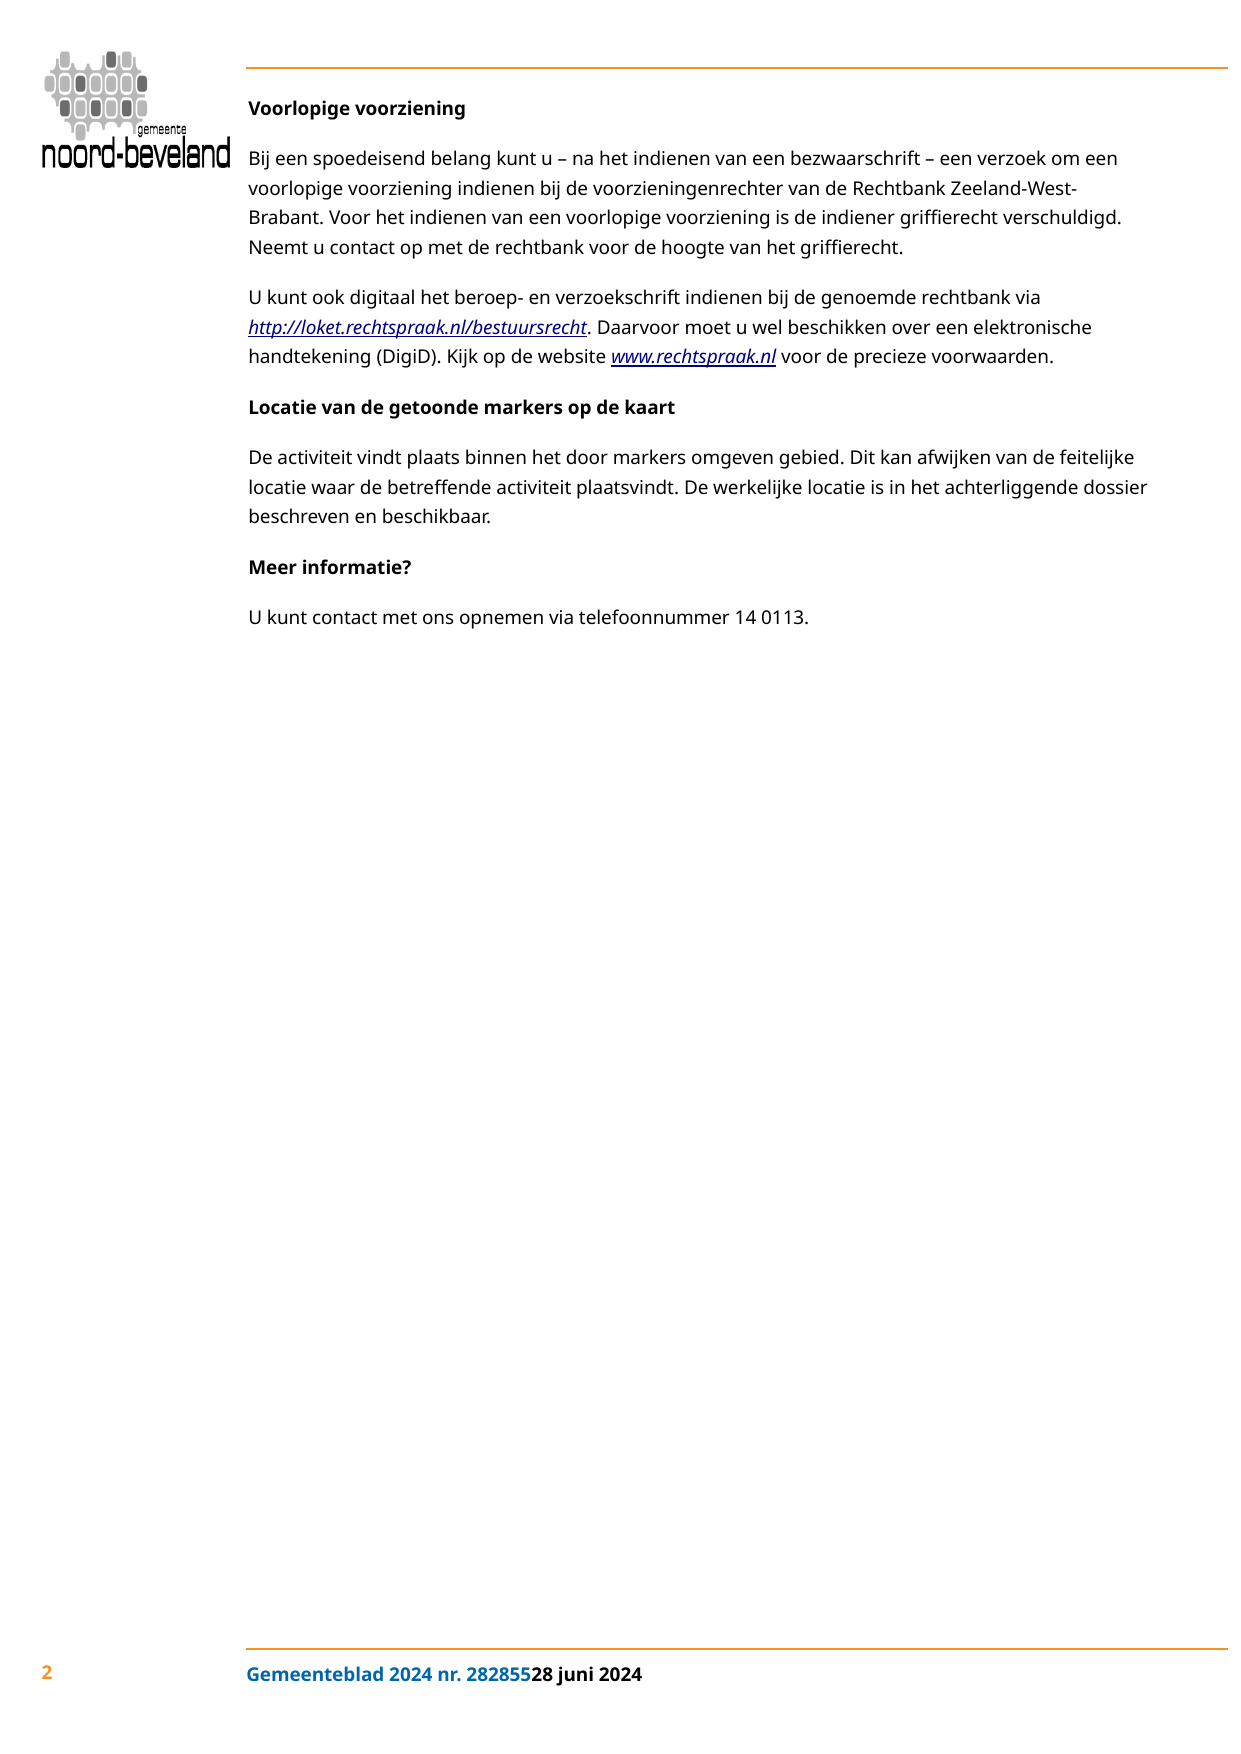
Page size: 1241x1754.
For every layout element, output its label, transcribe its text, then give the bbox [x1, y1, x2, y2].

text Bij een spoedeisend belang kunt u – na het indienen van een bezwaarschrift – een verzoek om een voorlopige voorziening indienen bij de voorzieningenrechter van de Rechtbank Zeeland-West-Brabant. Voor het indienen van een voorlopige voorziening is de indiener griffierecht verschuldigd. Neemt u contact op met de rechtbank voor de hoogte van het griffierecht. [248, 145, 1152, 260]
text U kunt contact met ons opnemen via telefoonnummer 14 0113. [248, 604, 1152, 630]
text Locatie van de getoonde markers op de kaart [248, 394, 1152, 420]
text De activiteit vindt plaats binnen het door markers omgeven gebied. Dit kan afwijken van de feitelijke locatie waar de betreffende activiteit plaatsvindt. De werkelijke locatie is in het achterliggende dossier beschreven en beschikbaar. [248, 444, 1152, 529]
picture [41, 47, 231, 172]
text Meer informatie? [248, 554, 1152, 580]
text U kunt ook digitaal het beroep- en verzoekschrift indienen bij de genoemde rechtbank via http://loket.rechtspraak.nl/bestuursrecht. Daarvoor moet u wel beschikken over een elektronische handtekening (DigiD). Kijk op de website www.rechtspraak.nl voor de precieze voorwaarden. [248, 284, 1152, 369]
text Voorlopige voorziening [248, 95, 1152, 121]
